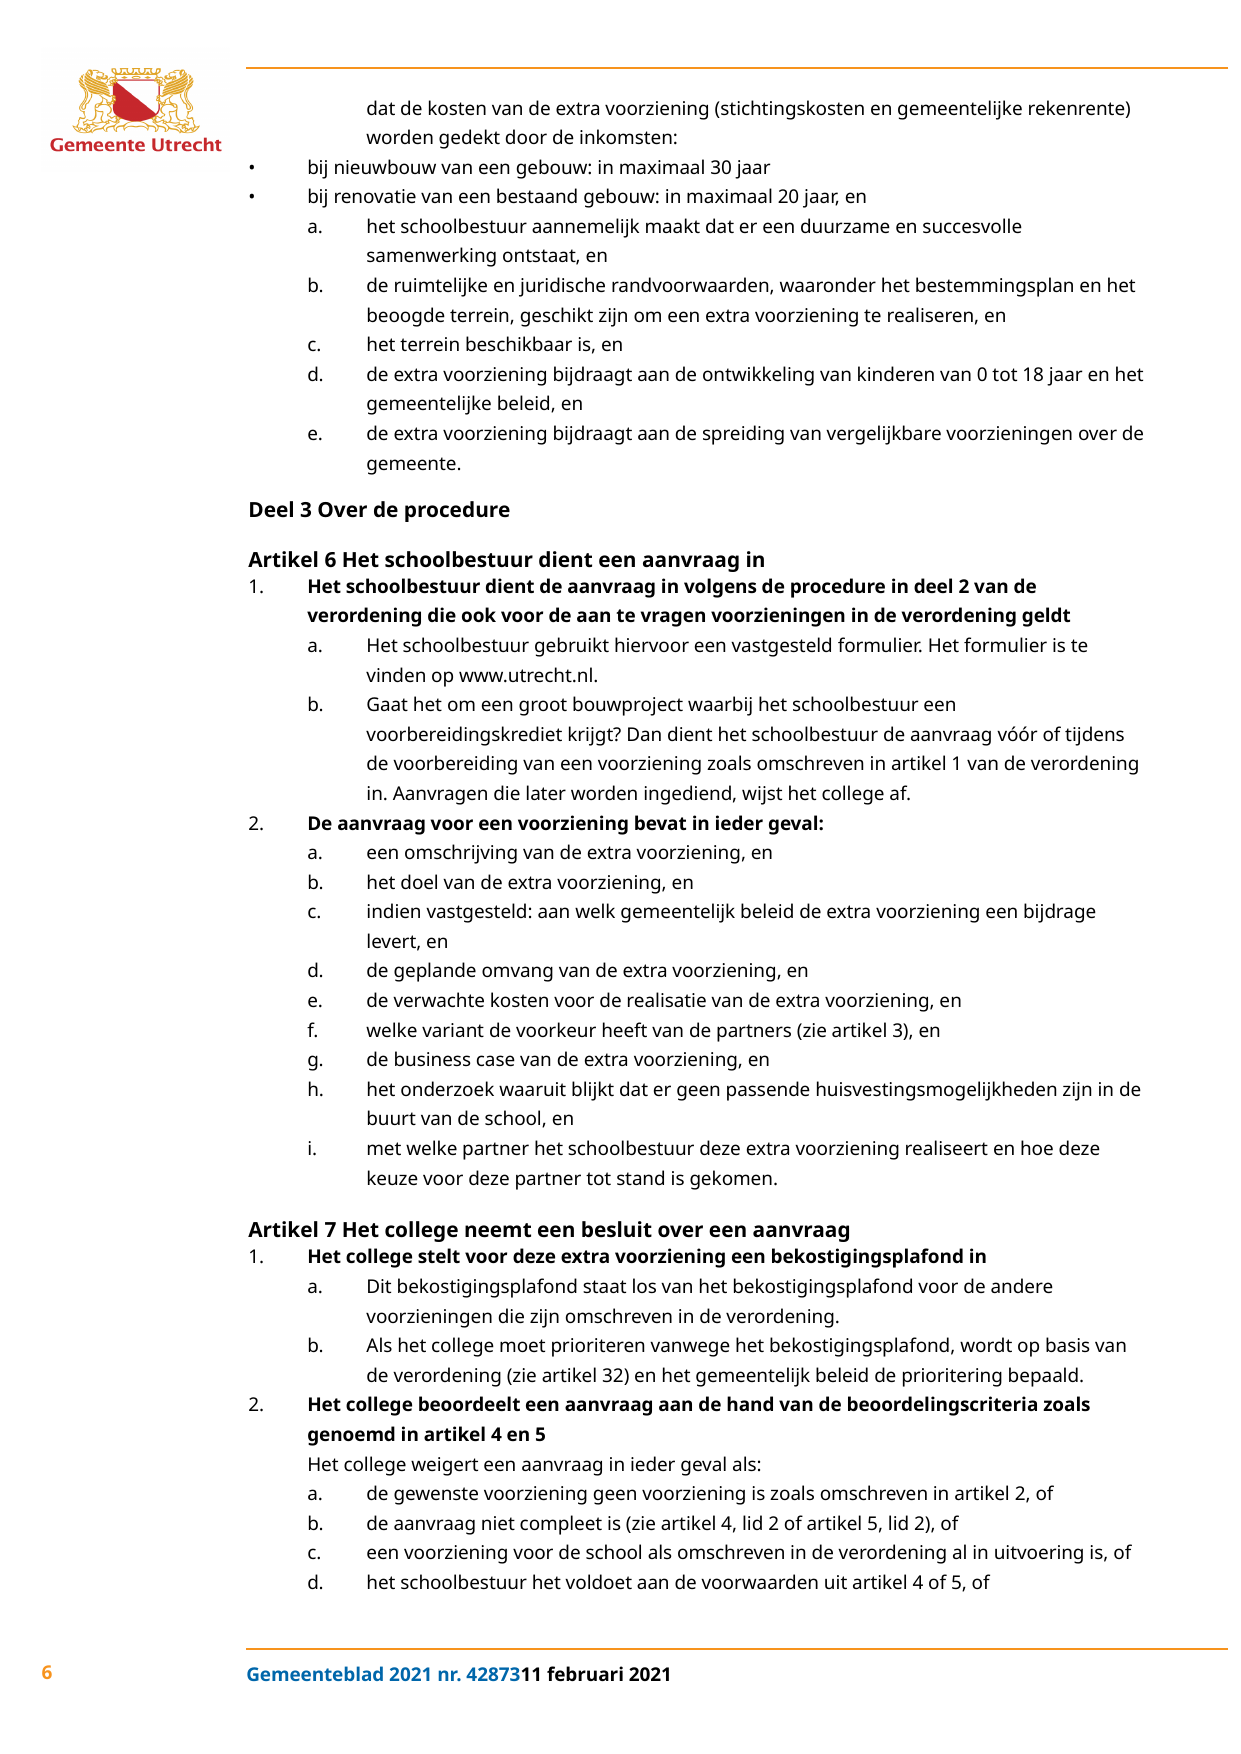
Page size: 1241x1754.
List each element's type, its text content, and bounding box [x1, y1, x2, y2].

list bij nieuwbouw van een gebouw: in maximaal 30 jaar [248, 154, 1152, 180]
list Het college stelt voor deze extra voorziening een bekostigingsplafond in [248, 1244, 1152, 1269]
list Het college beoordeelt een aanvraag aan de hand van de beoordelingscriteria zoals genoemd in artikel 4 en 5 [248, 1392, 1152, 1447]
list het schoolbestuur aannemelijk maakt dat er een duurzame en succesvolle samenwerking ontstaat, en [307, 213, 1152, 268]
list dat de kosten van de extra voorziening (stichtingskosten en gemeentelijke rekenrente) worden gedekt door de inkomsten: [307, 95, 1152, 150]
list de verwachte kosten voor de realisatie van de extra voorziening, en [307, 987, 1152, 1013]
list de aanvraag niet compleet is (zie artikel 4, lid 2 of artikel 5, lid 2), of [307, 1510, 1152, 1536]
list Als het college moet prioriteren vanwege het bekostigingsplafond, wordt op basis van de verordening (zie artikel 32) en het gemeentelijk beleid de prioritering bepaald. [307, 1332, 1152, 1388]
list de extra voorziening bijdraagt aan de ontwikkeling van kinderen van 0 tot 18 jaar en het gemeentelijke beleid, en [307, 361, 1152, 416]
list Gaat het om een groot bouwproject waarbij het schoolbestuur een voorbereidingskrediet krijgt? Dan dient het schoolbestuur de aanvraag vóór of tijdens de voorbereiding van een voorziening zoals omschreven in artikel 1 van de verordening in. Aanvragen die later worden ingediend, wijst het college af. [307, 691, 1152, 806]
list het schoolbestuur het voldoet aan de voorwaarden uit artikel 4 of 5, of [307, 1569, 1152, 1595]
list Het schoolbestuur dient de aanvraag in volgens de procedure in deel 2 van de verordening die ook voor de aan te vragen voorzieningen in de verordening geldt [248, 573, 1152, 628]
list Dit bekostigingsplafond staat los van het bekostigingsplafond voor de andere voorzieningen die zijn omschreven in de verordening. [307, 1273, 1152, 1328]
list welke variant de voorkeur heeft van de partners (zie artikel 3), en [307, 1017, 1152, 1043]
list de gewenste voorziening geen voorziening is zoals omschreven in artikel 2, of [307, 1480, 1152, 1506]
list De aanvraag voor een voorziening bevat in ieder geval: [248, 810, 1152, 836]
list het onderzoek waaruit blijkt dat er geen passende huisvestingsmogelijkheden zijn in de buurt van de school, en [307, 1076, 1152, 1131]
text Artikel 6 Het schoolbestuur dient een aanvraag in [248, 545, 1152, 573]
list de ruimtelijke en juridische randvoorwaarden, waaronder het bestemmingsplan en het beoogde terrein, geschikt zijn om een extra voorziening te realiseren, en [307, 272, 1152, 328]
list een voorziening voor de school als omschreven in de verordening al in uitvoering is, of [307, 1539, 1152, 1565]
picture [41, 47, 231, 172]
list met welke partner het schoolbestuur deze extra voorziening realiseert en hoe deze keuze voor deze partner tot stand is gekomen. [307, 1135, 1152, 1191]
list Het schoolbestuur gebruikt hiervoor een vastgesteld formulier. Het formulier is te vinden op www.utrecht.nl. [307, 632, 1152, 688]
text Artikel 7 Het college neemt een besluit over een aanvraag [248, 1215, 1152, 1244]
list de business case van de extra voorziening, en [307, 1046, 1152, 1072]
text Deel 3 Over de procedure [248, 495, 1152, 524]
list de geplande omvang van de extra voorziening, en [307, 958, 1152, 983]
list een omschrijving van de extra voorziening, en [307, 839, 1152, 865]
list het doel van de extra voorziening, en [307, 869, 1152, 895]
list de extra voorziening bijdraagt aan de spreiding van vergelijkbare voorzieningen over de gemeente. [307, 420, 1152, 476]
list het terrein beschikbaar is, en [307, 331, 1152, 357]
list bij renovatie van een bestaand gebouw: in maximaal 20 jaar, en [248, 183, 1152, 209]
list indien vastgesteld: aan welk gemeentelijk beleid de extra voorziening een bijdrage levert, en [307, 898, 1152, 954]
list Het college weigert een aanvraag in ieder geval als: [248, 1451, 1152, 1476]
